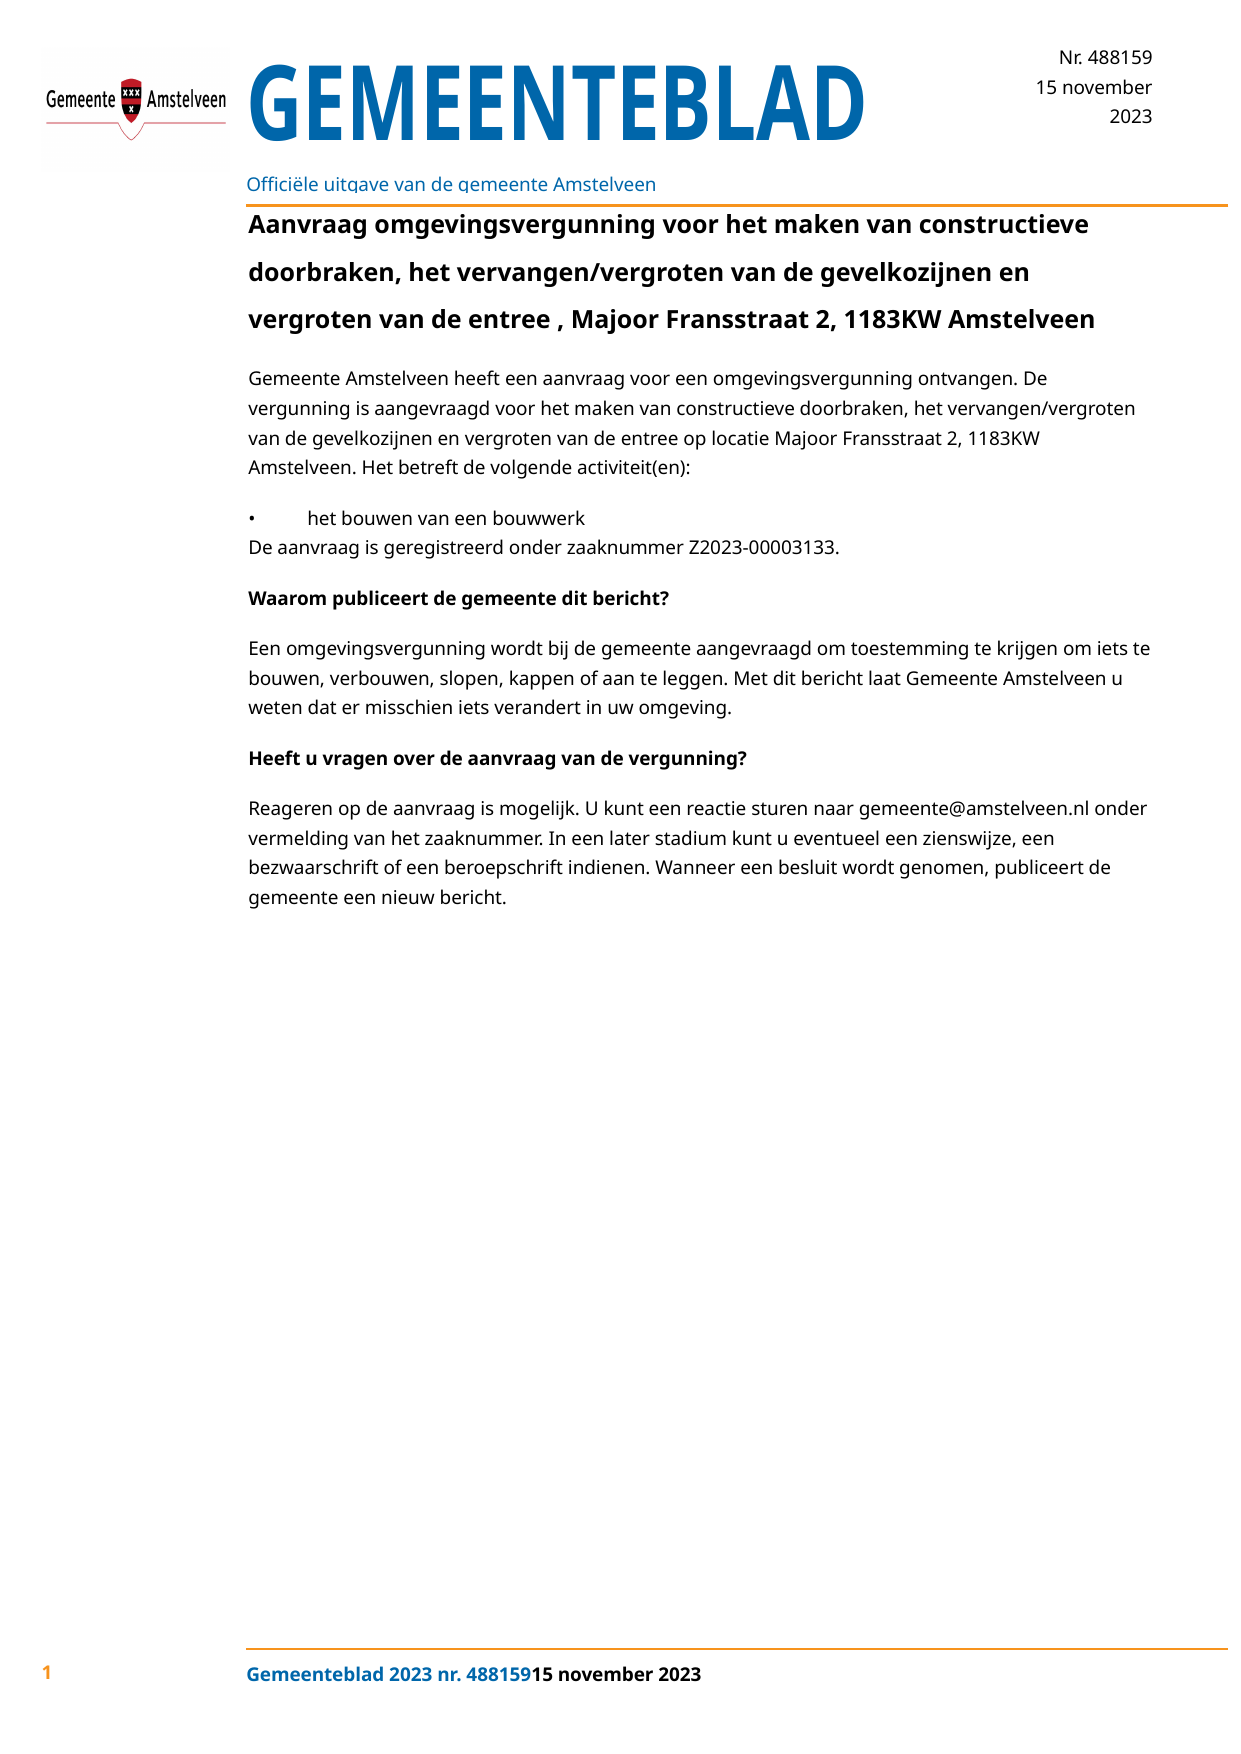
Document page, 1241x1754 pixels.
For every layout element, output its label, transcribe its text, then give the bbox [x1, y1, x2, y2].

list het bouwen van een bouwwerk [248, 505, 1152, 530]
text Reageren op de aanvraag is mogelijk. U kunt een reactie sturen naar gemeente@amstelveen.nl onder vermelding van het zaaknummer. In een later stadium kunt u eventueel een zienswijze, een bezwaarschrift of een beroepschrift indienen. Wanneer een besluit wordt genomen, publiceert de gemeente een nieuw bericht. [248, 795, 1152, 909]
text De aanvraag is geregistreerd onder zaaknummer Z2023-00003133. [248, 534, 1152, 560]
text Gemeente Amstelveen heeft een aanvraag voor een omgevingsvergunning ontvangen. De vergunning is aangevraagd voor het maken van constructieve doorbraken, het vervangen/vergroten van de gevelkozijnen en vergroten van de entree op locatie Majoor Fransstraat 2, 1183KW Amstelveen. Het betreft de volgende activiteit(en): [248, 366, 1152, 480]
text Een omgevingsvergunning wordt bij de gemeente aangevraagd om toestemming te krijgen om iets te bouwen, verbouwen, slopen, kappen of aan te leggen. Met dit bericht laat Gemeente Amstelveen u weten dat er misschien iets verandert in uw omgeving. [248, 635, 1152, 720]
text Aanvraag omgevingsvergunning voor het maken van constructieve doorbraken, het vervangen/vergroten van de gevelkozijnen en vergroten van de entree , Majoor Fransstraat 2, 1183KW Amstelveen [248, 207, 1152, 336]
picture [41, 47, 231, 172]
text Heeft u vragen over de aanvraag van de vergunning? [248, 745, 1152, 770]
text Waarom publiceert de gemeente dit bericht? [248, 585, 1152, 610]
